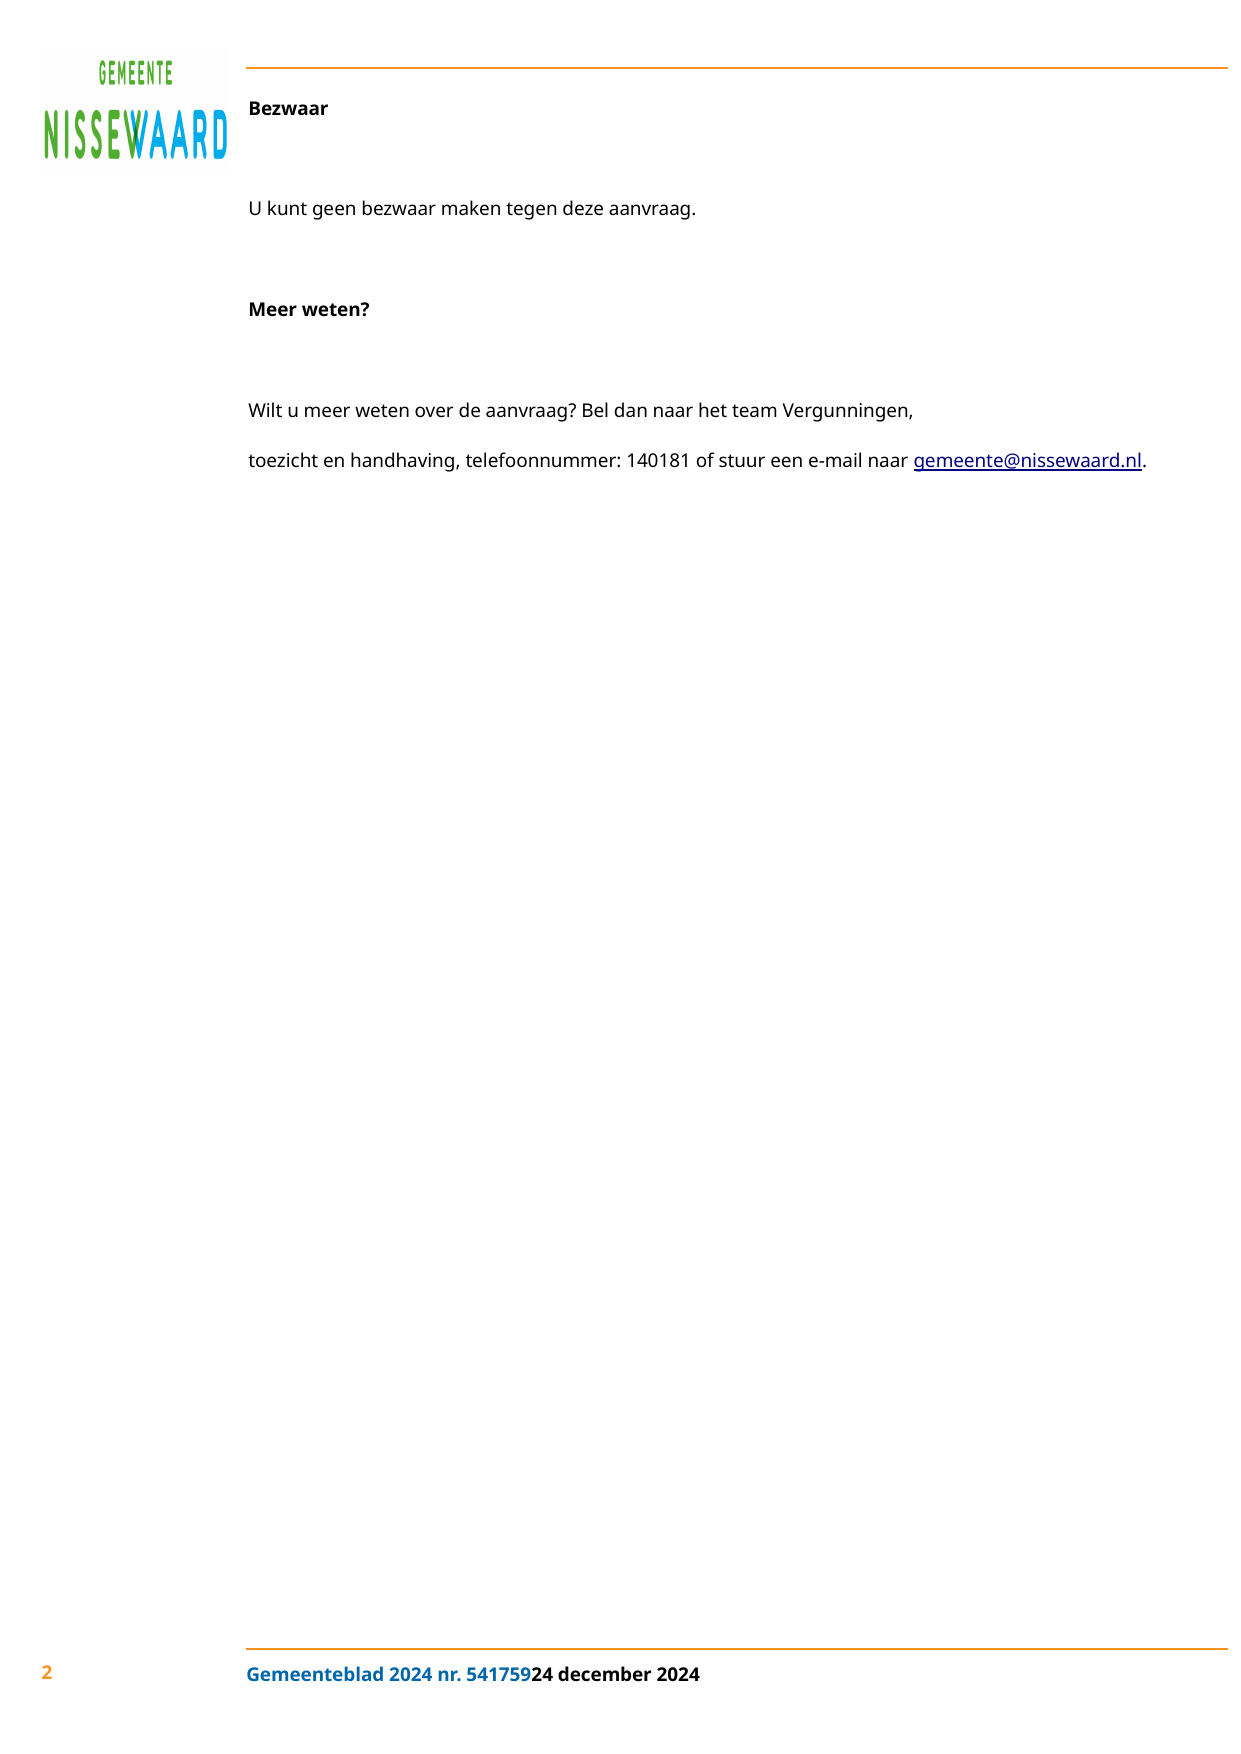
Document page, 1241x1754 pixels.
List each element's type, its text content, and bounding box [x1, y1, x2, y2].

picture [41, 47, 231, 172]
text toezicht en handhaving, telefoonnummer: 140181 of stuur een e-mail naar gemeente@nissewaard.nl. [248, 448, 1152, 473]
text Wilt u meer weten over de aanvraag? Bel dan naar het team Vergunningen, [248, 397, 1152, 423]
text Bezwaar [248, 95, 1152, 121]
text U kunt geen bezwaar maken tegen deze aanvraag. [248, 196, 1152, 221]
text Meer weten? [248, 296, 1152, 322]
